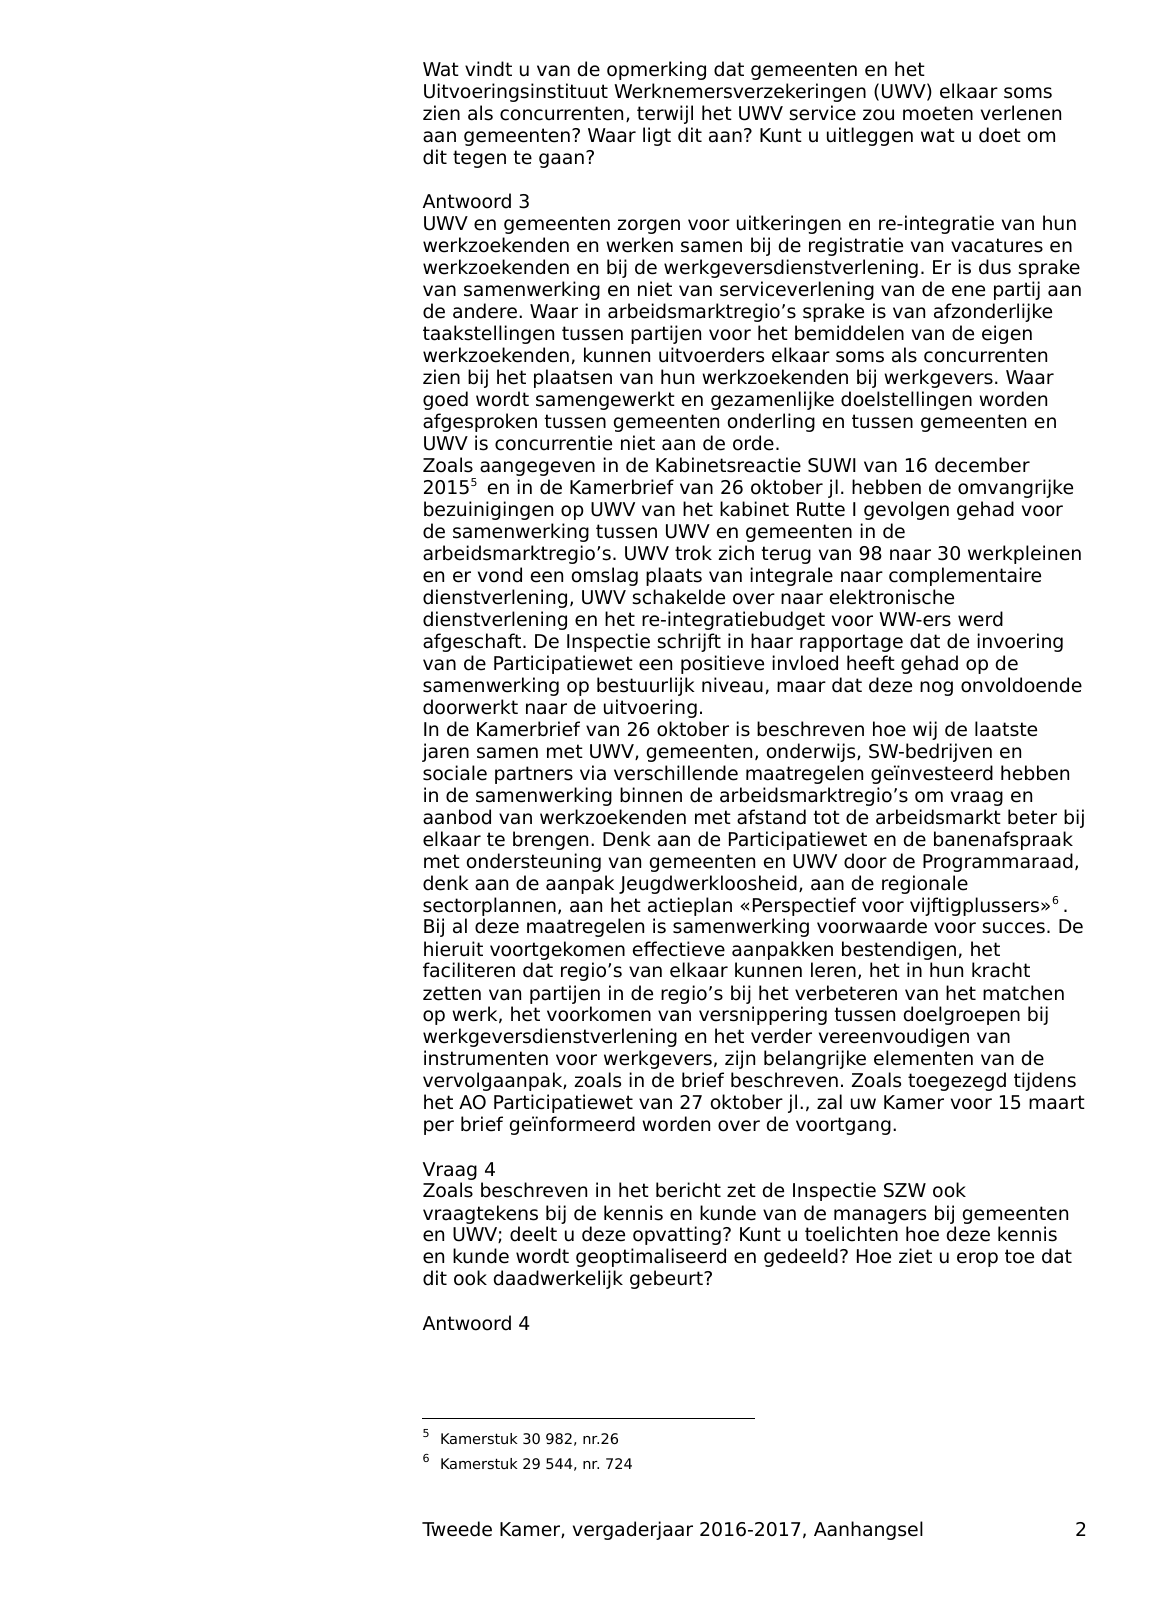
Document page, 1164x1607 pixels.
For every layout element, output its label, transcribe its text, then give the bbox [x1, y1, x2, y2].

text Zoals beschreven in het bericht zet de Inspectie SZW ook vraagtekens bij de kennis en kunde van de managers bij gemeenten en UWV; deelt u deze opvatting? Kunt u toelichten hoe deze kennis en kunde wordt geoptimaliseerd en gedeeld? Hoe ziet u erop toe dat dit ook daadwerkelijk gebeurt? [422, 1180, 1087, 1290]
text Antwoord 4 [422, 1312, 1087, 1334]
text Wat vindt u van de opmerking dat gemeenten en het Uitvoeringsinstituut Werknemersverzekeringen (UWV) elkaar soms zien als concurrenten, terwijl het UWV service zou moeten verlenen aan gemeenten? Waar ligt dit aan? Kunt u uitleggen wat u doet om dit tegen te gaan? [422, 59, 1087, 169]
text Vraag 4 [422, 1158, 1087, 1180]
text Antwoord 3 [422, 191, 1087, 213]
text Zoals aangegeven in de Kabinetsreactie SUWI van 16 december 2015 en in de Kamerbrief van 26 oktober jl. hebben de omvangrijke bezuinigingen op UWV van het kabinet Rutte I gevolgen gehad voor de samenwerking tussen UWV en gemeenten in de arbeidsmarktregio’s. UWV trok zich terug van 98 naar 30 werkpleinen en er vond een omslag plaats van integrale naar complementaire dienstverlening, UWV schakelde over naar elektronische dienstverlening en het re-integratiebudget voor WW-ers werd afgeschaft. De Inspectie schrijft in haar rapportage dat de invoering van de Participatiewet een positieve invloed heeft gehad op de samenwerking op bestuurlijk niveau, maar dat deze nog onvoldoende doorwerkt naar de uitvoering. [422, 455, 1087, 719]
text Kamerstuk 29 544, nr. 724 [422, 1452, 1087, 1474]
text Kamerstuk 30 982, nr.26 [422, 1427, 1087, 1449]
text UWV en gemeenten zorgen voor uitkeringen en re-integratie van hun werkzoekenden en werken samen bij de registratie van vacatures en werkzoekenden en bij de werkgeversdienstverlening. Er is dus sprake van samenwerking en niet van serviceverlening van de ene partij aan de andere. Waar in arbeidsmarktregio’s sprake is van afzonderlijke taakstellingen tussen partijen voor het bemiddelen van de eigen werkzoekenden, kunnen uitvoerders elkaar soms als concurrenten zien bij het plaatsen van hun werkzoekenden bij werkgevers. Waar goed wordt samengewerkt en gezamenlijke doelstellingen worden afgesproken tussen gemeenten onderling en tussen gemeenten en UWV is concurrentie niet aan de orde. [422, 213, 1087, 455]
text In de Kamerbrief van 26 oktober is beschreven hoe wij de laatste jaren samen met UWV, gemeenten, onderwijs, SW-bedrijven en sociale partners via verschillende maatregelen geïnvesteerd hebben in de samenwerking binnen de arbeidsmarktregio’s om vraag en aanbod van werkzoekenden met afstand tot de arbeidsmarkt beter bij elkaar te brengen. Denk aan de Participatiewet en de banenafspraak met ondersteuning van gemeenten en UWV door de Programmaraad, denk aan de aanpak Jeugdwerkloosheid, aan de regionale sectorplannen, aan het actieplan «Perspectief voor vijftigplussers». Bij al deze maatregelen is samenwerking voorwaarde voor succes. De hieruit voortgekomen effectieve aanpakken bestendigen, het faciliteren dat regio’s van elkaar kunnen leren, het in hun kracht zetten van partijen in de regio’s bij het verbeteren van het matchen op werk, het voorkomen van versnippering tussen doelgroepen bij werkgeversdienstverlening en het verder vereenvoudigen van instrumenten voor werkgevers, zijn belangrijke elementen van de vervolgaanpak, zoals in de brief beschreven. Zoals toegezegd tijdens het AO Participatiewet van 27 oktober jl., zal uw Kamer voor 15 maart per brief geïnformeerd worden over de voortgang. [422, 719, 1087, 1136]
